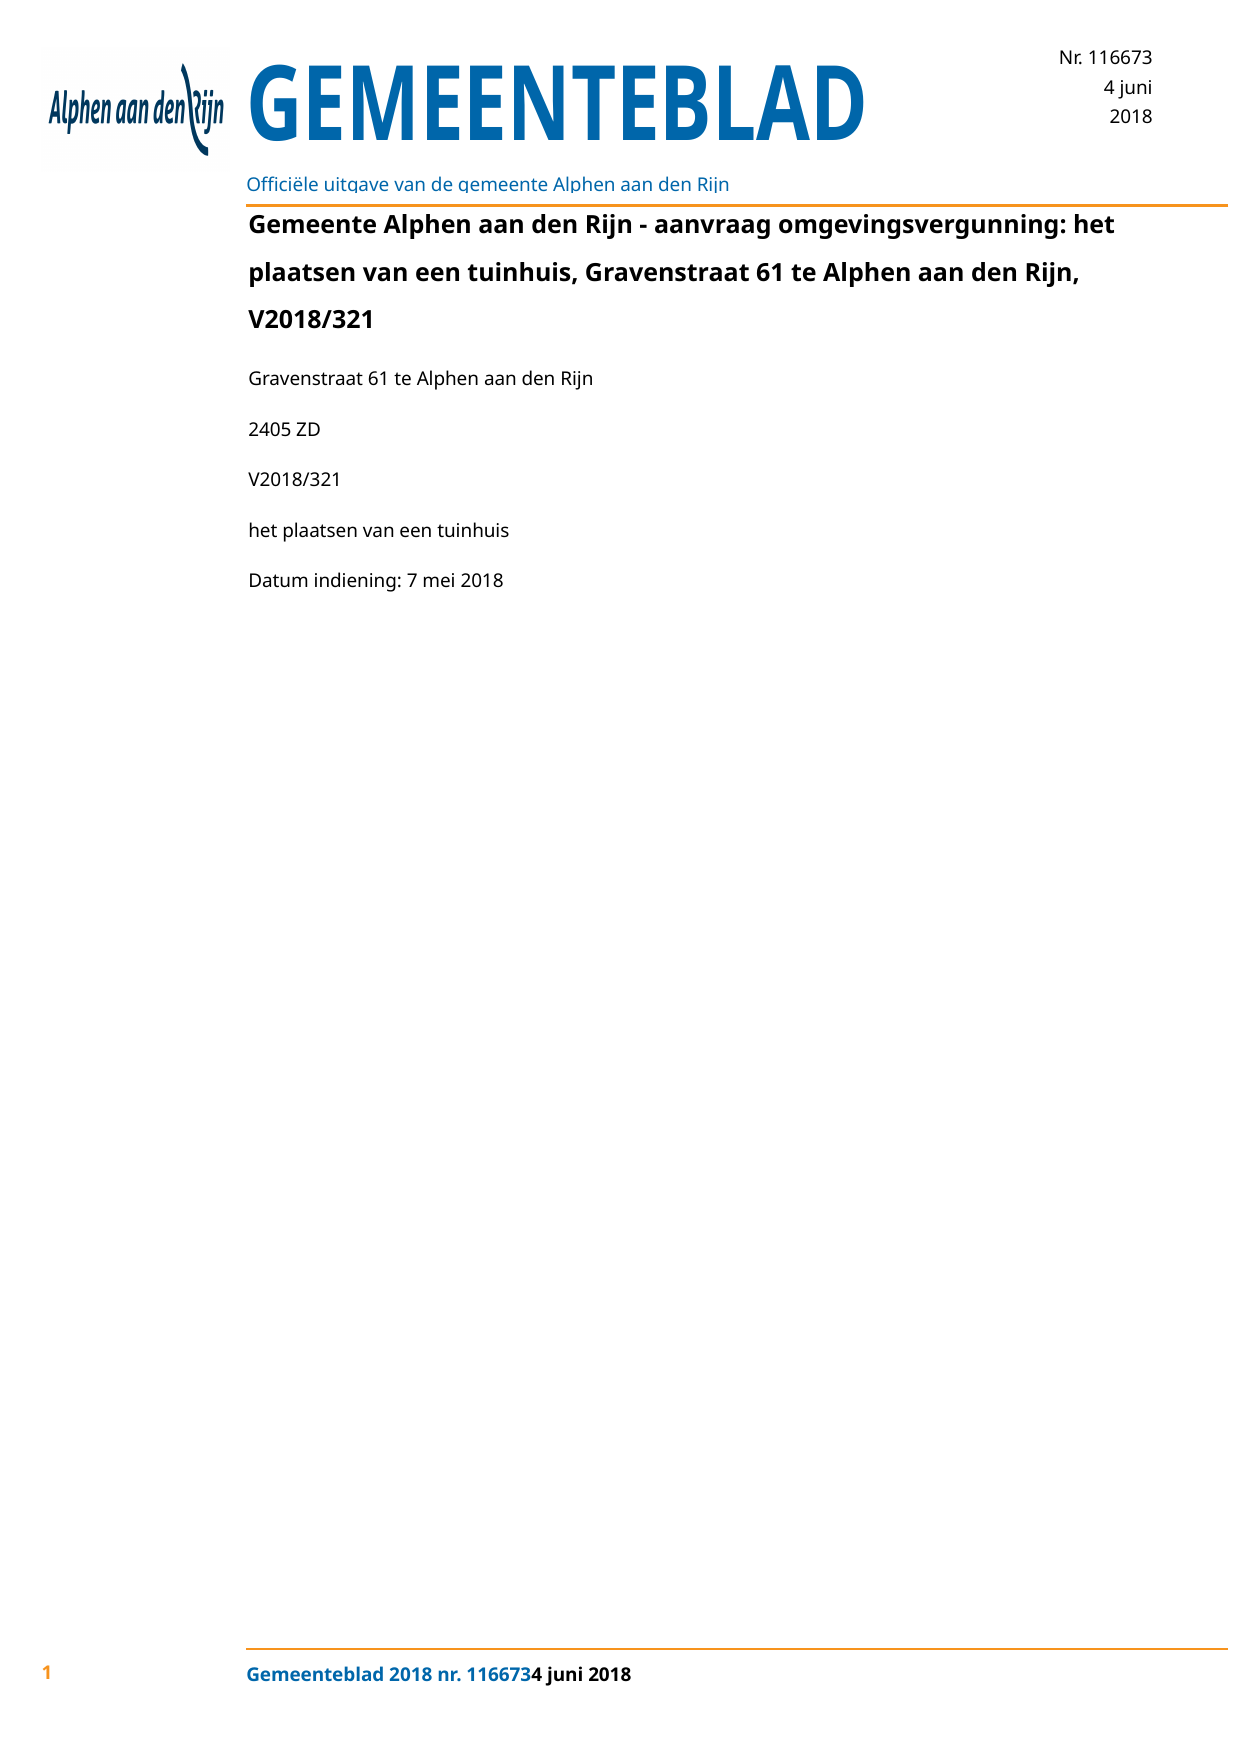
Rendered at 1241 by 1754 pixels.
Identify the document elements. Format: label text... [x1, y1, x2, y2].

picture [41, 47, 231, 172]
text Gemeente Alphen aan den Rijn - aanvraag omgevingsvergunning: het plaatsen van een tuinhuis, Gravenstraat 61 te Alphen aan den Rijn, V2018/321 [248, 207, 1152, 336]
text het plaatsen van een tuinhuis [248, 517, 1152, 542]
text 2405 ZD [248, 416, 1152, 442]
text Gravenstraat 61 te Alphen aan den Rijn [248, 366, 1152, 391]
text Datum indiening: 7 mei 2018 [248, 567, 1152, 593]
text V2018/321 [248, 466, 1152, 492]
